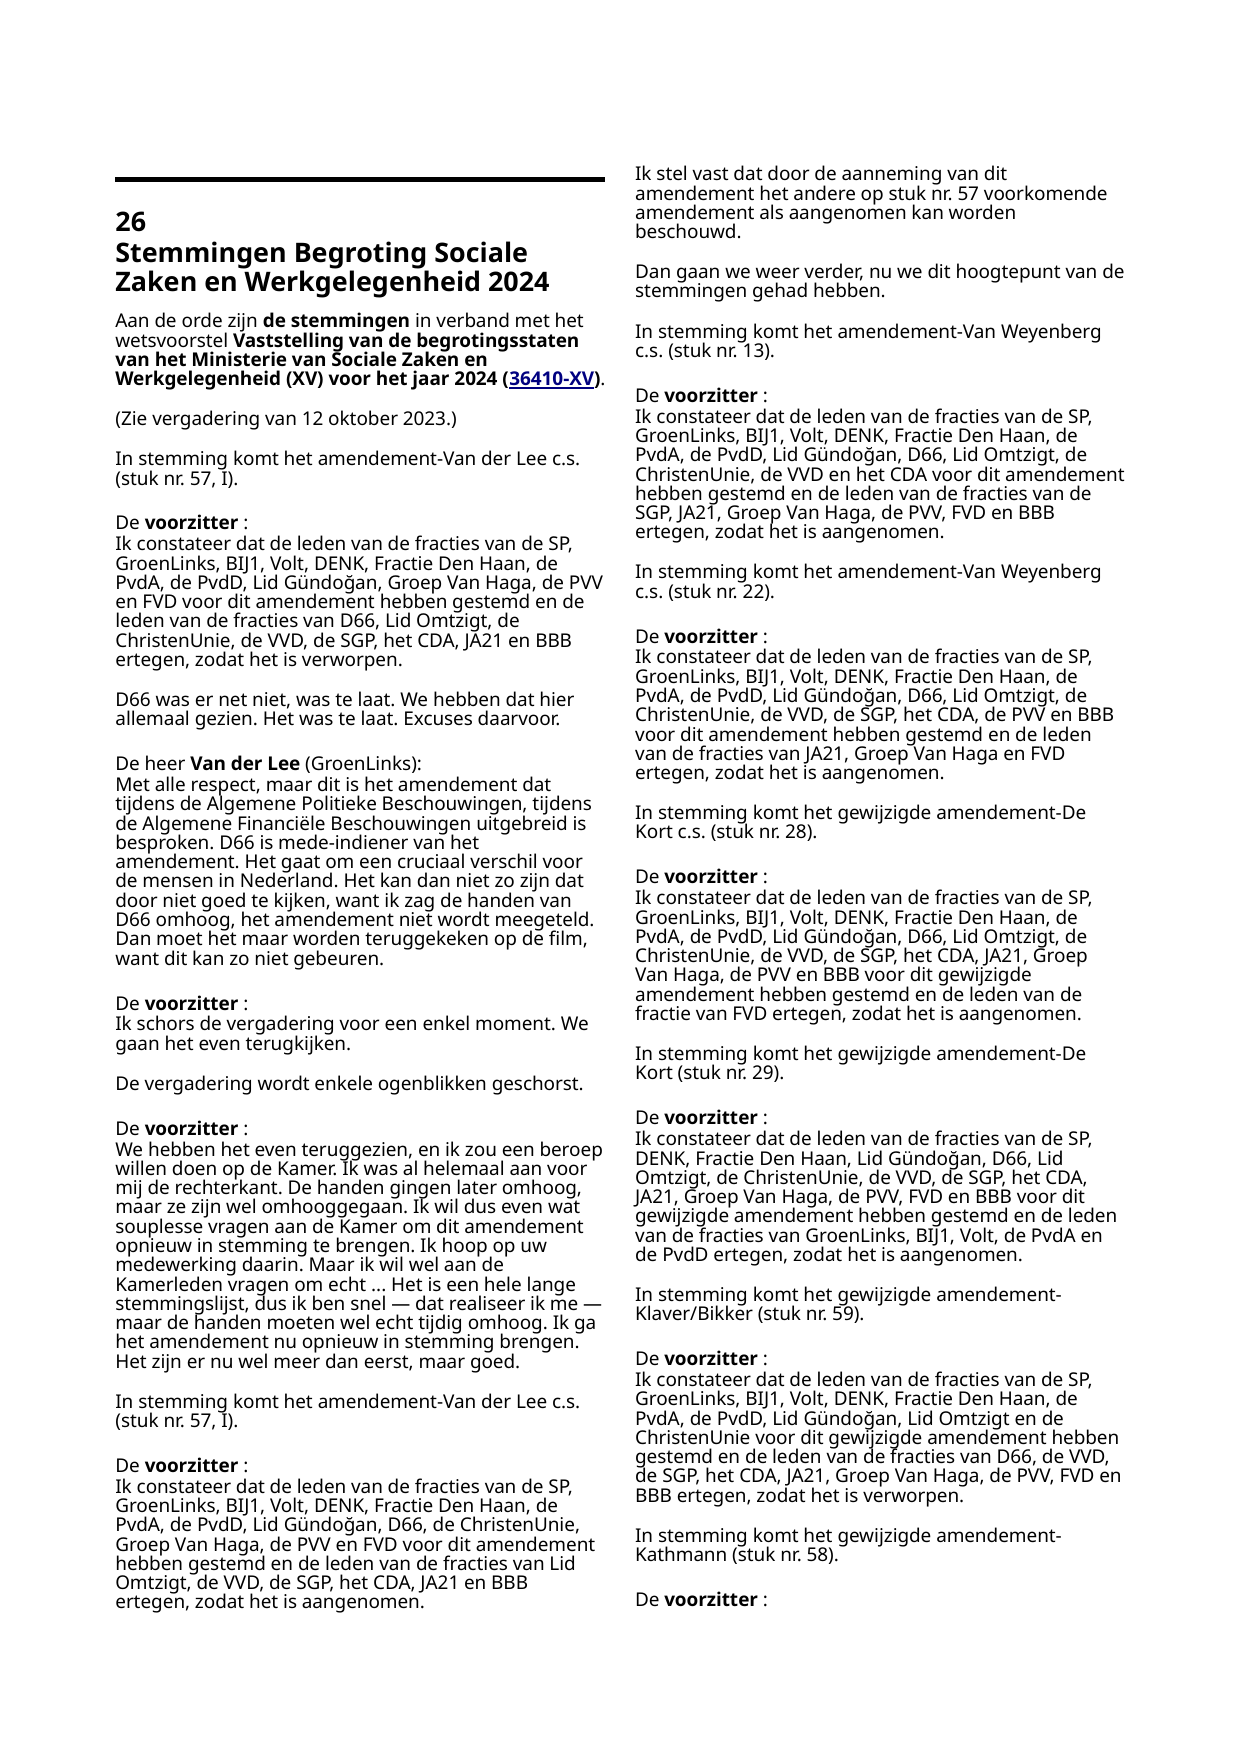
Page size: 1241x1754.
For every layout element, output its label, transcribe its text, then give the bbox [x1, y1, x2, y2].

text Ik constateer dat de leden van de fracties van de SP, GroenLinks, BIJ1, Volt, DENK, Fractie Den Haan, de PvdA, de PvdD, Lid Gündoğan, D66, Lid Omtzigt, de ChristenUnie, de VVD, de SGP, het CDA, JA21, Groep Van Haga, de PVV en BBB voor dit gewijzigde amendement hebben gestemd en de leden van de fractie van FVD ertegen, zodat het is aangenomen. [635, 889, 1125, 1024]
text De voorzitter : [115, 990, 605, 1015]
text Stemmingen Begroting Sociale Zaken en Werkgelegenheid 2024 [115, 239, 605, 312]
text De voorzitter : [635, 1104, 1125, 1130]
text In stemming komt het amendement-Van Weyenberg c.s. (stuk nr. 13). [635, 323, 1125, 361]
text In stemming komt het gewijzigde amendement-Kathmann (stuk nr. 58). [635, 1527, 1125, 1565]
text Ik constateer dat de leden van de fracties van de SP, GroenLinks, BIJ1, Volt, DENK, Fractie Den Haan, de PvdA, de PvdD, Lid Gündoğan, D66, de ChristenUnie, Groep Van Haga, de PVV en FVD voor dit amendement hebben gestemd en de leden van de fracties van Lid Omtzigt, de VVD, de SGP, het CDA, JA21 en BBB ertegen, zodat het is aangenomen. [115, 1478, 605, 1613]
text Ik constateer dat de leden van de fracties van de SP, DENK, Fractie Den Haan, Lid Gündoğan, D66, Lid Omtzigt, de ChristenUnie, de VVD, de SGP, het CDA, JA21, Groep Van Haga, de PVV, FVD en BBB voor dit gewijzigde amendement hebben gestemd en de leden van de fracties van GroenLinks, BIJ1, Volt, de PvdA en de PvdD ertegen, zodat het is aangenomen. [635, 1130, 1125, 1265]
text We hebben het even teruggezien, en ik zou een beroep willen doen op de Kamer. Ik was al helemaal aan voor mij de rechterkant. De handen gingen later omhoog, maar ze zijn wel omhooggegaan. Ik wil dus even wat souplesse vragen aan de Kamer om dit amendement opnieuw in stemming te brengen. Ik hoop op uw medewerking daarin. Maar ik wil wel aan de Kamerleden vragen om echt ... Het is een hele lange stemmingslijst, dus ik ben snel — dat realiseer ik me — maar de handen moeten wel echt tijdig omhoog. Ik ga het amendement nu opnieuw in stemming brengen. Het zijn er nu wel meer dan eerst, maar goed. [115, 1141, 605, 1372]
text Ik constateer dat de leden van de fracties van de SP, GroenLinks, BIJ1, Volt, DENK, Fractie Den Haan, de PvdA, de PvdD, Lid Gündoğan, Lid Omtzigt en de ChristenUnie voor dit gewijzigde amendement hebben gestemd en de leden van de fracties van D66, de VVD, de SGP, het CDA, JA21, Groep Van Haga, de PVV, FVD en BBB ertegen, zodat het is verworpen. [635, 1371, 1125, 1506]
text D66 was er net niet, was te laat. We hebben dat hier allemaal gezien. Het was te laat. Excuses daarvoor. [115, 691, 605, 729]
text De voorzitter : [115, 509, 605, 535]
text De voorzitter : [115, 1452, 605, 1478]
text De vergadering wordt enkele ogenblikken geschorst. [115, 1075, 605, 1094]
text Ik stel vast dat door de aanneming van dit amendement het andere op stuk nr. 57 voorkomende amendement als aangenomen kan worden beschouwd. [635, 165, 1125, 242]
text Dan gaan we weer verder, nu we dit hoogtepunt van de stemmingen gehad hebben. [635, 263, 1125, 302]
text De voorzitter : [115, 1115, 605, 1141]
text In stemming komt het amendement-Van Weyenberg c.s. (stuk nr. 22). [635, 563, 1125, 602]
text De voorzitter : [635, 1586, 1125, 1612]
text Ik constateer dat de leden van de fracties van de SP, GroenLinks, BIJ1, Volt, DENK, Fractie Den Haan, de PvdA, de PvdD, Lid Gündoğan, D66, Lid Omtzigt, de ChristenUnie, de VVD en het CDA voor dit amendement hebben gestemd en de leden van de fracties van de SGP, JA21, Groep Van Haga, de PVV, FVD en BBB ertegen, zodat het is aangenomen. [635, 408, 1125, 543]
text De voorzitter : [635, 382, 1125, 408]
text De voorzitter : [635, 864, 1125, 889]
text Ik constateer dat de leden van de fracties van de SP, GroenLinks, BIJ1, Volt, DENK, Fractie Den Haan, de PvdA, de PvdD, Lid Gündoğan, D66, Lid Omtzigt, de ChristenUnie, de VVD, de SGP, het CDA, de PVV en BBB voor dit amendement hebben gestemd en de leden van de fracties van JA21, Groep Van Haga en FVD ertegen, zodat het is aangenomen. [635, 648, 1125, 783]
text De voorzitter : [635, 1345, 1125, 1371]
text In stemming komt het gewijzigde amendement-De Kort c.s. (stuk nr. 28). [635, 804, 1125, 843]
text Aan de orde zijn de stemmingen in verband met het wetsvoorstel Vaststelling van de begrotingsstaten van het Ministerie van Sociale Zaken en Werkgelegenheid (XV) voor het jaar 2024 (36410-XV). [115, 312, 605, 389]
text In stemming komt het amendement-Van der Lee c.s. (stuk nr. 57, I). [115, 450, 605, 489]
text In stemming komt het gewijzigde amendement-Klaver/Bikker (stuk nr. 59). [635, 1286, 1125, 1324]
text Ik constateer dat de leden van de fracties van de SP, GroenLinks, BIJ1, Volt, DENK, Fractie Den Haan, de PvdA, de PvdD, Lid Gündoğan, Groep Van Haga, de PVV en FVD voor dit amendement hebben gestemd en de leden van de fracties van D66, Lid Omtzigt, de ChristenUnie, de VVD, de SGP, het CDA, JA21 en BBB ertegen, zodat het is verworpen. [115, 535, 605, 670]
text De voorzitter : [635, 623, 1125, 648]
text 26 [115, 203, 605, 239]
text Ik schors de vergadering voor een enkel moment. We gaan het even terugkijken. [115, 1015, 605, 1054]
text De heer Van der Lee (GroenLinks): [115, 750, 605, 776]
text Met alle respect, maar dit is het amendement dat tijdens de Algemene Politieke Beschouwingen, tijdens de Algemene Financiële Beschouwingen uitgebreid is besproken. D66 is mede-indiener van het amendement. Het gaat om een cruciaal verschil voor de mensen in Nederland. Het kan dan niet zo zijn dat door niet goed te kijken, want ik zag de handen van D66 omhoog, het amendement niet wordt meegeteld. Dan moet het maar worden teruggekeken op de film, want dit kan zo niet gebeuren. [115, 776, 605, 969]
text In stemming komt het amendement-Van der Lee c.s. (stuk nr. 57, I). [115, 1393, 605, 1431]
text (Zie vergadering van 12 oktober 2023.) [115, 410, 605, 429]
text In stemming komt het gewijzigde amendement-De Kort (stuk nr. 29). [635, 1045, 1125, 1084]
